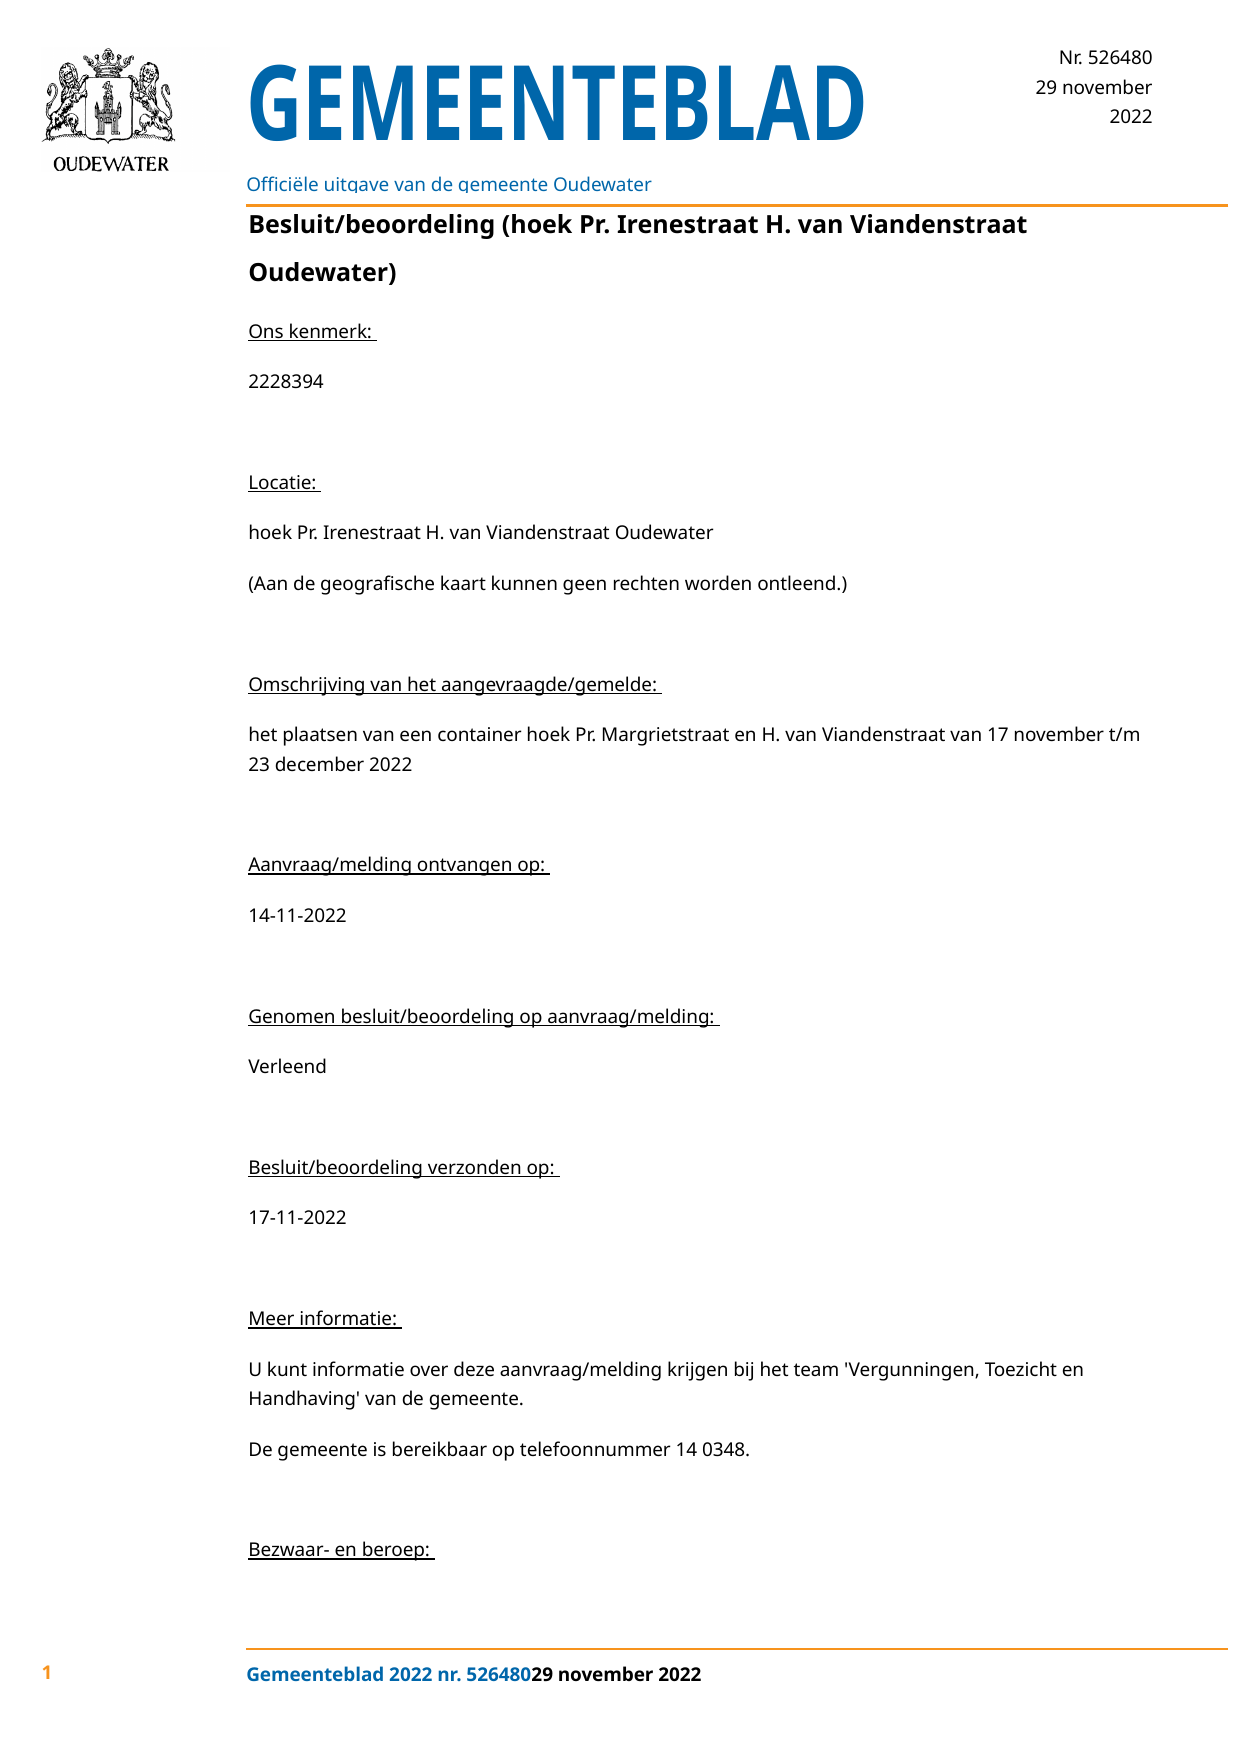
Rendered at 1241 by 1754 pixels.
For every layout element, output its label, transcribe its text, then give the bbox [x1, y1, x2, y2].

text U kunt informatie over deze aanvraag/melding krijgen bij het team 'Vergunningen, Toezicht en Handhaving' van de gemeente. [248, 1356, 1152, 1411]
text Bezwaar- en beroep: [248, 1537, 1152, 1562]
text 17-11-2022 [248, 1204, 1152, 1230]
text Ons kenmerk: [248, 318, 1152, 344]
text Omschrijving van het aangevraagde/gemelde: [248, 671, 1152, 697]
text Meer informatie: [248, 1305, 1152, 1331]
text Locatie: [248, 469, 1152, 495]
text het plaatsen van een container hoek Pr. Margrietstraat en H. van Viandenstraat van 17 november t/m 23 december 2022 [248, 721, 1152, 777]
picture [41, 47, 231, 172]
text Verleend [248, 1053, 1152, 1079]
text (Aan de geografische kaart kunnen geen rechten worden ontleend.) [248, 570, 1152, 596]
text De gemeente is bereikbaar op telefoonnummer 14 0348. [248, 1436, 1152, 1462]
text Besluit/beoordeling verzonden op: [248, 1154, 1152, 1180]
text hoek Pr. Irenestraat H. van Viandenstraat Oudewater [248, 519, 1152, 545]
text Besluit/beoordeling (hoek Pr. Irenestraat H. van Viandenstraat Oudewater) [248, 207, 1152, 288]
text 2228394 [248, 368, 1152, 394]
text Aanvraag/melding ontvangen op: [248, 852, 1152, 877]
text Genomen besluit/beoordeling op aanvraag/melding: [248, 1003, 1152, 1029]
text 14-11-2022 [248, 902, 1152, 928]
